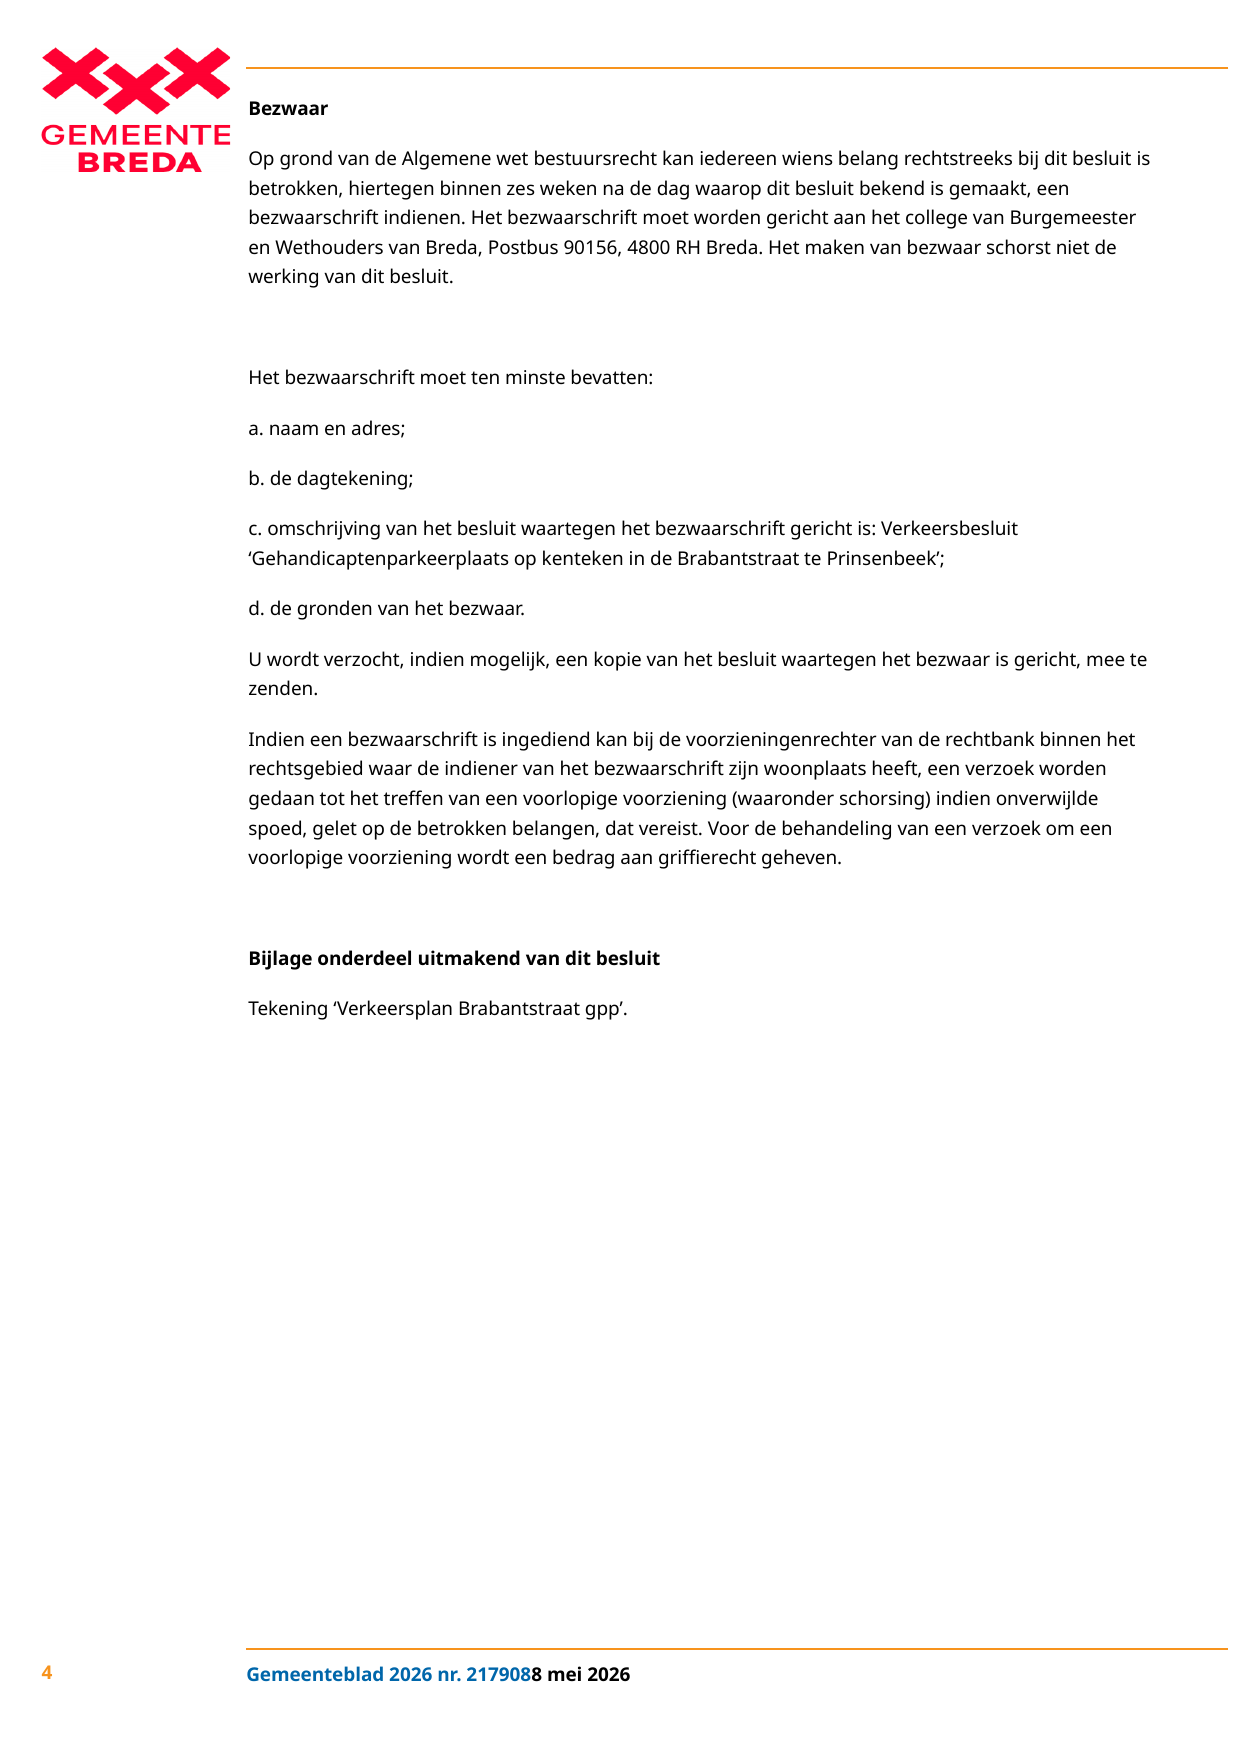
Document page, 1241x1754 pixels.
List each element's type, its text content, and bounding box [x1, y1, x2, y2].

text Bijlage onderdeel uitmakend van dit besluit [248, 945, 1152, 971]
text Op grond van de Algemene wet bestuursrecht kan iedereen wiens belang rechtstreeks bij dit besluit is betrokken, hiertegen binnen zes weken na de dag waarop dit besluit bekend is gemaakt, een bezwaarschrift indienen. Het bezwaarschrift moet worden gericht aan het college van Burgemeester en Wethouders van Breda, Postbus 90156, 4800 RH Breda. Het maken van bezwaar schorst niet de werking van dit besluit. [248, 145, 1152, 289]
text Bezwaar [248, 95, 1152, 121]
text Indien een bezwaarschrift is ingediend kan bij de voorzieningenrechter van de rechtbank binnen het rechtsgebied waar de indiener van het bezwaarschrift zijn woonplaats heeft, een verzoek worden gedaan tot het treffen van een voorlopige voorziening (waaronder schorsing) indien onverwijlde spoed, gelet op de betrokken belangen, dat vereist. Voor de behandeling van een verzoek om een voorlopige voorziening wordt een bedrag aan griffierecht geheven. [248, 726, 1152, 870]
text Tekening ‘Verkeersplan Brabantstraat gpp’. [248, 996, 1152, 1021]
text b. de dagtekening; [248, 465, 1152, 491]
picture [41, 47, 231, 172]
text a. naam en adres; [248, 415, 1152, 441]
text Het bezwaarschrift moet ten minste bevatten: [248, 364, 1152, 390]
text c. omschrijving van het besluit waartegen het bezwaarschrift gericht is: Verkeersbesluit ‘Gehandicaptenparkeerplaats op kenteken in de Brabantstraat te Prinsenbeek’; [248, 516, 1152, 571]
text d. de gronden van het bezwaar. [248, 596, 1152, 621]
text U wordt verzocht, indien mogelijk, een kopie van het besluit waartegen het bezwaar is gericht, mee te zenden. [248, 646, 1152, 701]
